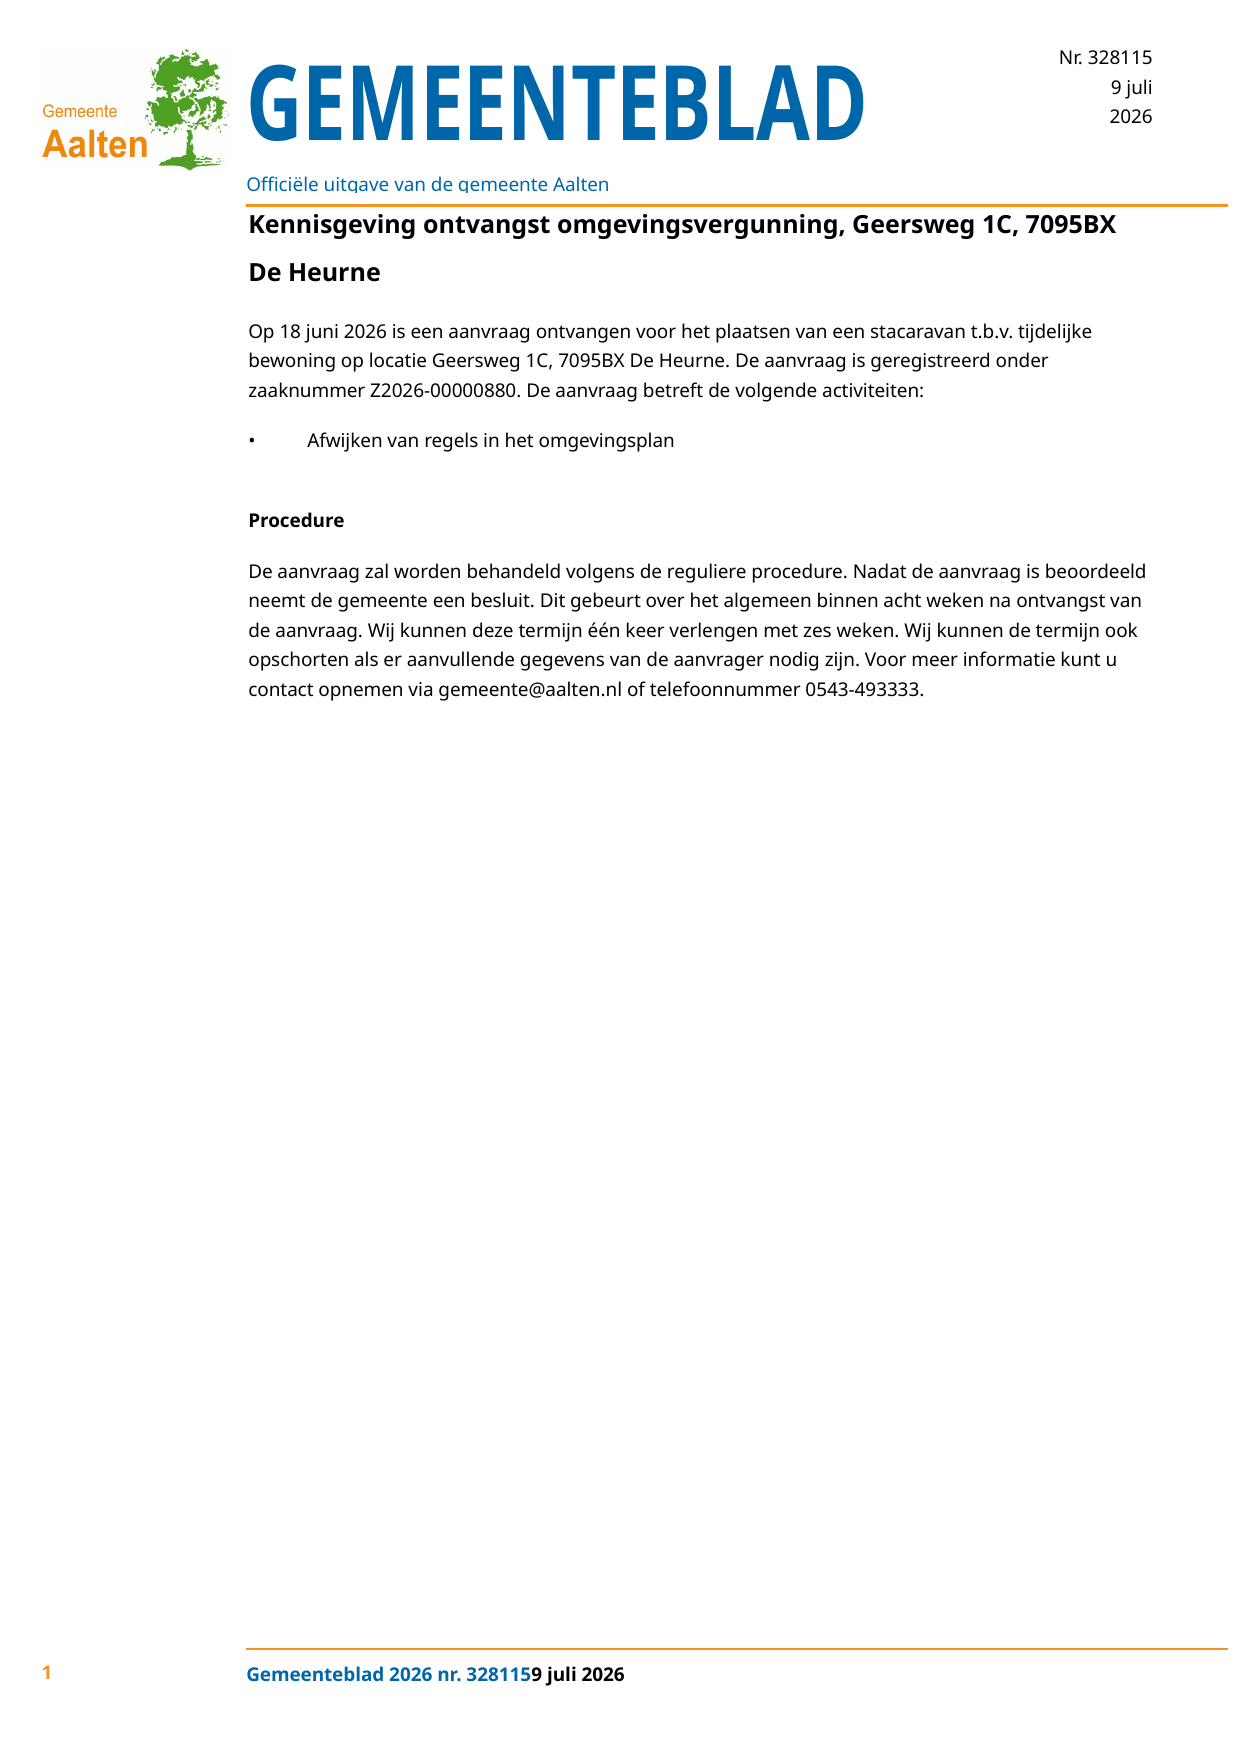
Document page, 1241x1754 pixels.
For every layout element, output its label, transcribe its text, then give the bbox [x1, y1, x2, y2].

text De aanvraag zal worden behandeld volgens de reguliere procedure. Nadat de aanvraag is beoordeeld neemt de gemeente een besluit. Dit gebeurt over het algemeen binnen acht weken na ontvangst van de aanvraag. Wij kunnen deze termijn één keer verlengen met zes weken. Wij kunnen de termijn ook opschorten als er aanvullende gegevens van de aanvrager nodig zijn. Voor meer informatie kunt u contact opnemen via gemeente@aalten.nl of telefoonnummer 0543-493333. [248, 558, 1152, 702]
text Op 18 juni 2026 is een aanvraag ontvangen voor het plaatsen van een stacaravan t.b.v. tijdelijke bewoning op locatie Geersweg 1C, 7095BX De Heurne. De aanvraag is geregistreerd onder zaaknummer Z2026-00000880. De aanvraag betreft de volgende activiteiten: [248, 318, 1152, 403]
text Procedure [248, 507, 1152, 533]
list Afwijken van regels in het omgevingsplan [248, 427, 1152, 453]
text Kennisgeving ontvangst omgevingsvergunning, Geersweg 1C, 7095BX De Heurne [248, 207, 1152, 288]
picture [41, 47, 231, 172]
